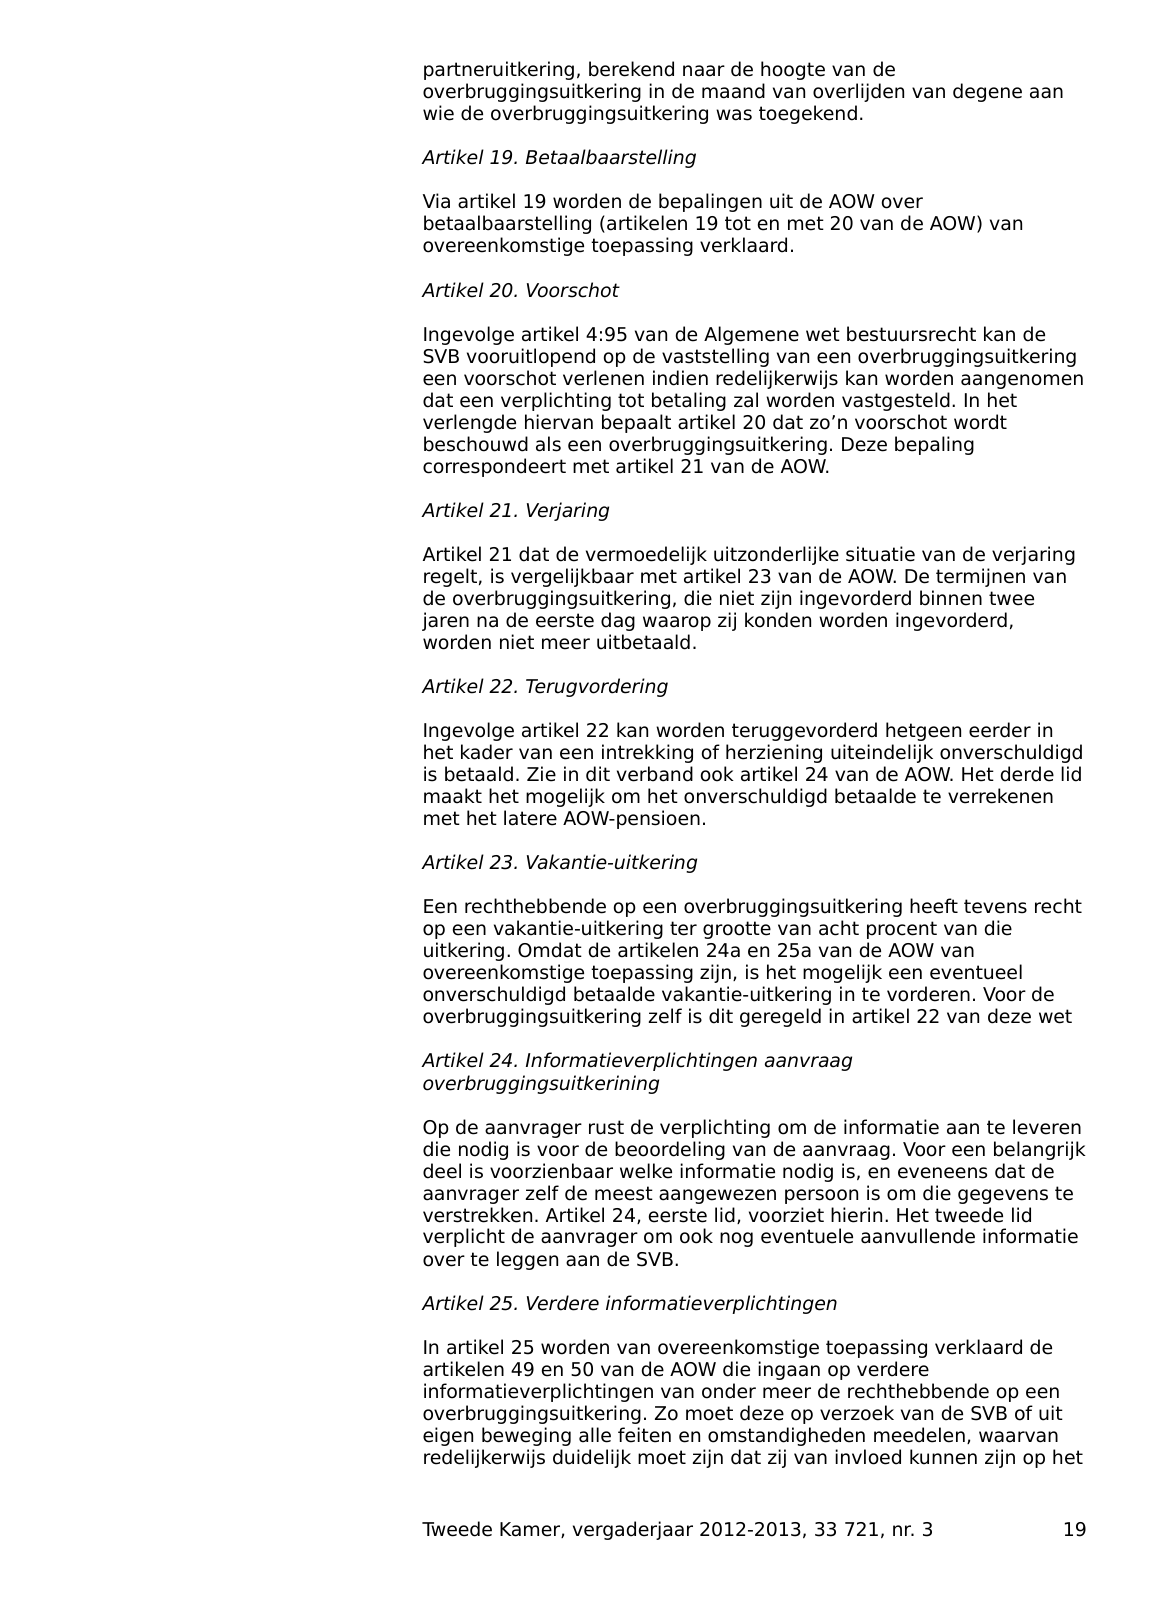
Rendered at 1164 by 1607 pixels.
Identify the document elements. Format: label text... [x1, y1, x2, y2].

text Artikel 21 dat de vermoedelijk uitzonderlijke situatie van de verjaring regelt, is vergelijkbaar met artikel 23 van de AOW. De termijnen van de overbruggingsuitkering, die niet zijn ingevorderd binnen twee jaren na de eerste dag waarop zij konden worden ingevorderd, worden niet meer uitbetaald. [422, 544, 1087, 654]
subtitle Artikel 23. Vakantie-uitkering [422, 852, 1087, 874]
subtitle Artikel 22. Terugvordering [422, 676, 1087, 698]
subtitle Artikel 25. Verdere informatieverplichtingen [422, 1293, 1087, 1314]
subtitle Artikel 21. Verjaring [422, 500, 1087, 522]
subtitle Artikel 20. Voorschot [422, 279, 1087, 301]
text partneruitkering, berekend naar de hoogte van de overbruggingsuitkering in de maand van overlijden van degene aan wie de overbruggingsuitkering was toegekend. [422, 59, 1087, 125]
text Via artikel 19 worden de bepalingen uit de AOW over betaalbaarstelling (artikelen 19 tot en met 20 van de AOW) van overeenkomstige toepassing verklaard. [422, 191, 1087, 257]
subtitle Artikel 24. Informatieverplichtingen aanvraag overbruggingsuitkerining [422, 1050, 1087, 1094]
text Op de aanvrager rust de verplichting om de informatie aan te leveren die nodig is voor de beoordeling van de aanvraag. Voor een belangrijk deel is voorzienbaar welke informatie nodig is, en eveneens dat de aanvrager zelf de meest aangewezen persoon is om die gegevens te verstrekken. Artikel 24, eerste lid, voorziet hierin. Het tweede lid verplicht de aanvrager om ook nog eventuele aanvullende informatie over te leggen aan de SVB. [422, 1117, 1087, 1270]
text Ingevolge artikel 22 kan worden teruggevorderd hetgeen eerder in het kader van een intrekking of herziening uiteindelijk onverschuldigd is betaald. Zie in dit verband ook artikel 24 van de AOW. Het derde lid maakt het mogelijk om het onverschuldigd betaalde te verrekenen met het latere AOW-pensioen. [422, 720, 1087, 830]
text In artikel 25 worden van overeenkomstige toepassing verklaard de artikelen 49 en 50 van de AOW die ingaan op verdere informatieverplichtingen van onder meer de rechthebbende op een overbruggingsuitkering. Zo moet deze op verzoek van de SVB of uit eigen beweging alle feiten en omstandigheden meedelen, waarvan redelijkerwijs duidelijk moet zijn dat zij van invloed kunnen zijn op het [422, 1337, 1087, 1469]
text Een rechthebbende op een overbruggingsuitkering heeft tevens recht op een vakantie-uitkering ter grootte van acht procent van die uitkering. Omdat de artikelen 24a en 25a van de AOW van overeenkomstige toepassing zijn, is het mogelijk een eventueel onverschuldigd betaalde vakantie-uitkering in te vorderen. Voor de overbruggingsuitkering zelf is dit geregeld in artikel 22 van deze wet [422, 896, 1087, 1028]
text Ingevolge artikel 4:95 van de Algemene wet bestuursrecht kan de SVB vooruitlopend op de vaststelling van een overbruggingsuitkering een voorschot verlenen indien redelijkerwijs kan worden aangenomen dat een verplichting tot betaling zal worden vastgesteld. In het verlengde hiervan bepaalt artikel 20 dat zo’n voorschot wordt beschouwd als een overbruggingsuitkering. Deze bepaling correspondeert met artikel 21 van de AOW. [422, 324, 1087, 477]
subtitle Artikel 19. Betaalbaarstelling [422, 147, 1087, 169]
